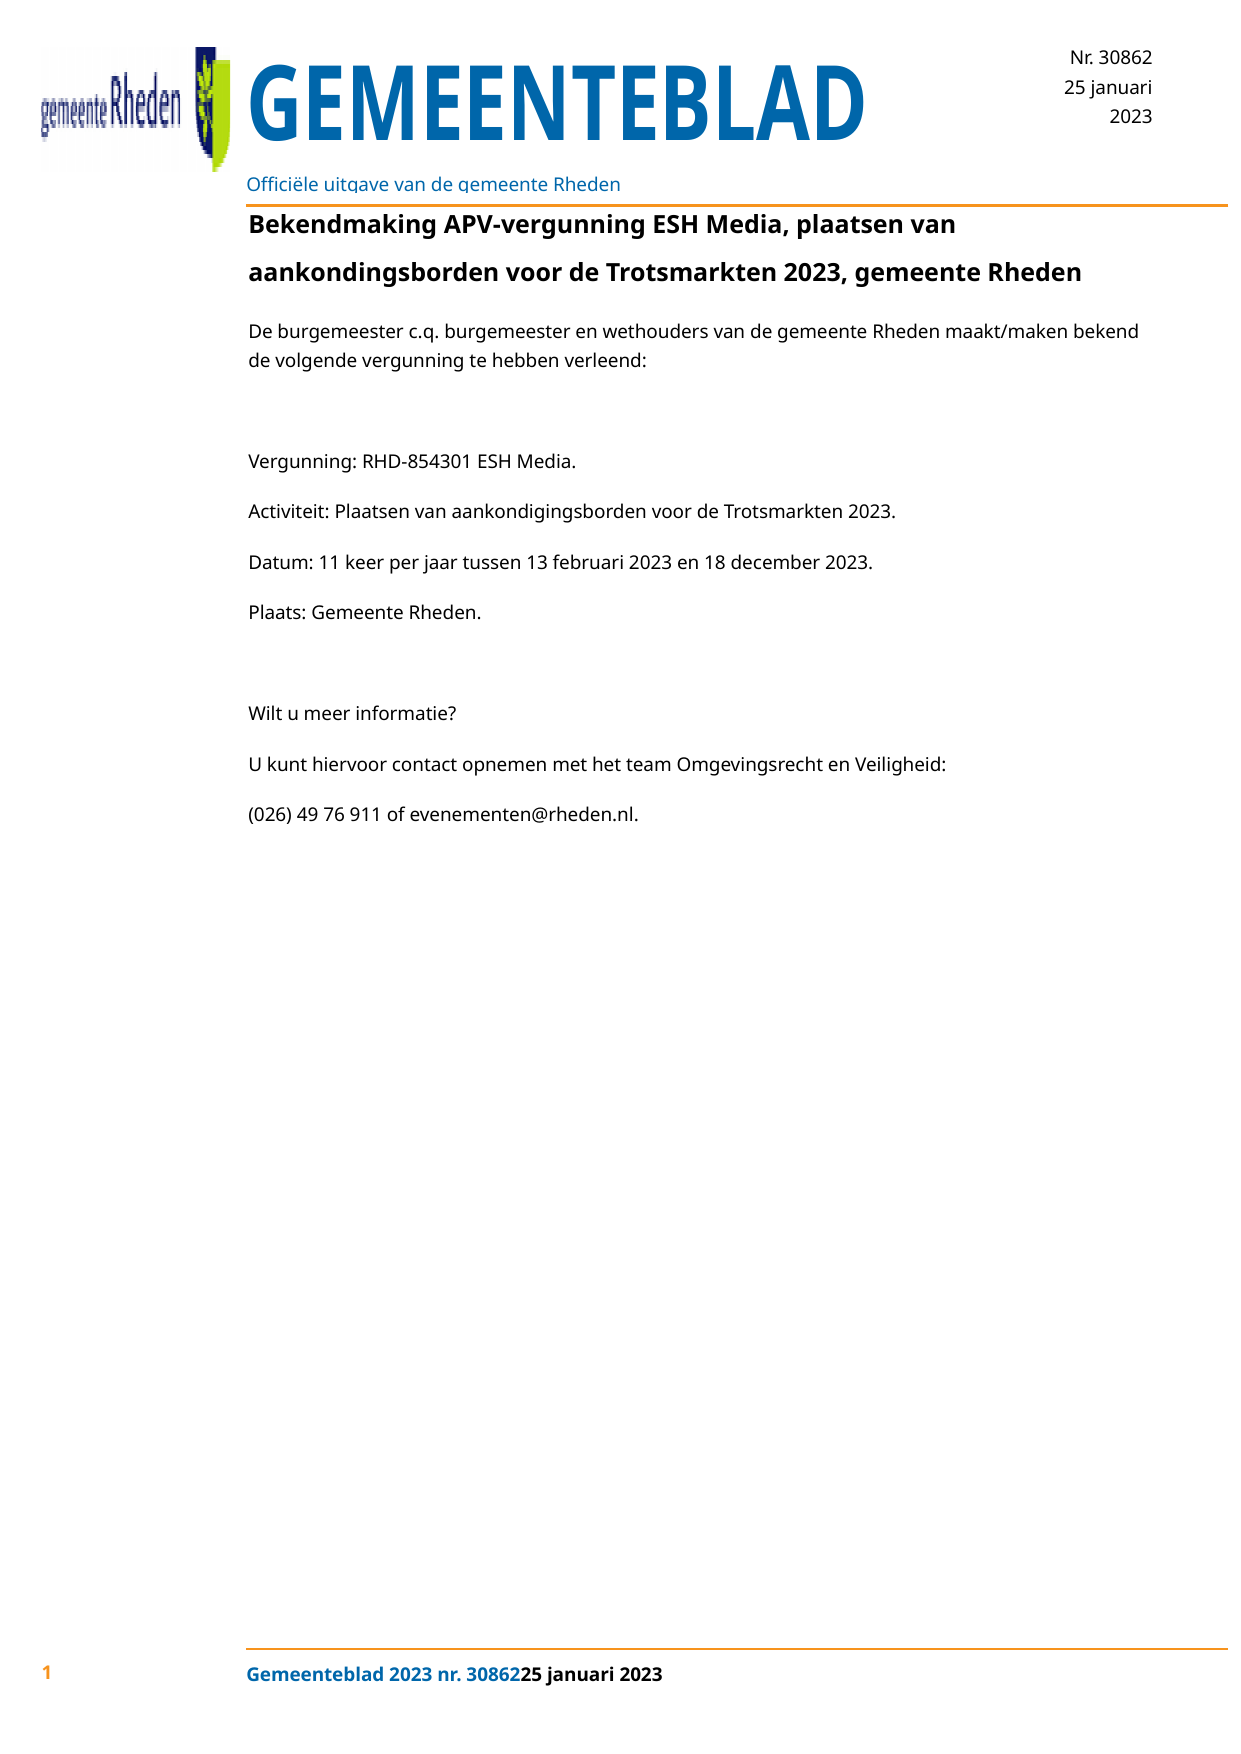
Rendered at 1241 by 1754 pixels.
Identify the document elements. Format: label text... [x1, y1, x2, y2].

text Wilt u meer informatie? [248, 700, 1152, 726]
text (026) 49 76 911 of evenementen@rheden.nl. [248, 801, 1152, 827]
picture [41, 47, 231, 172]
text Activiteit: Plaatsen van aankondigingsborden voor de Trotsmarkten 2023. [248, 499, 1152, 524]
text Bekendmaking APV-vergunning ESH Media, plaatsen van aankondingsborden voor de Trotsmarkten 2023, gemeente Rheden [248, 207, 1152, 288]
text U kunt hiervoor contact opnemen met het team Omgevingsrecht en Veiligheid: [248, 751, 1152, 777]
text Vergunning: RHD-854301 ESH Media. [248, 448, 1152, 474]
text Plaats: Gemeente Rheden. [248, 599, 1152, 625]
text Datum: 11 keer per jaar tussen 13 februari 2023 en 18 december 2023. [248, 549, 1152, 575]
text De burgemeester c.q. burgemeester en wethouders van de gemeente Rheden maakt/maken bekend de volgende vergunning te hebben verleend: [248, 318, 1152, 373]
